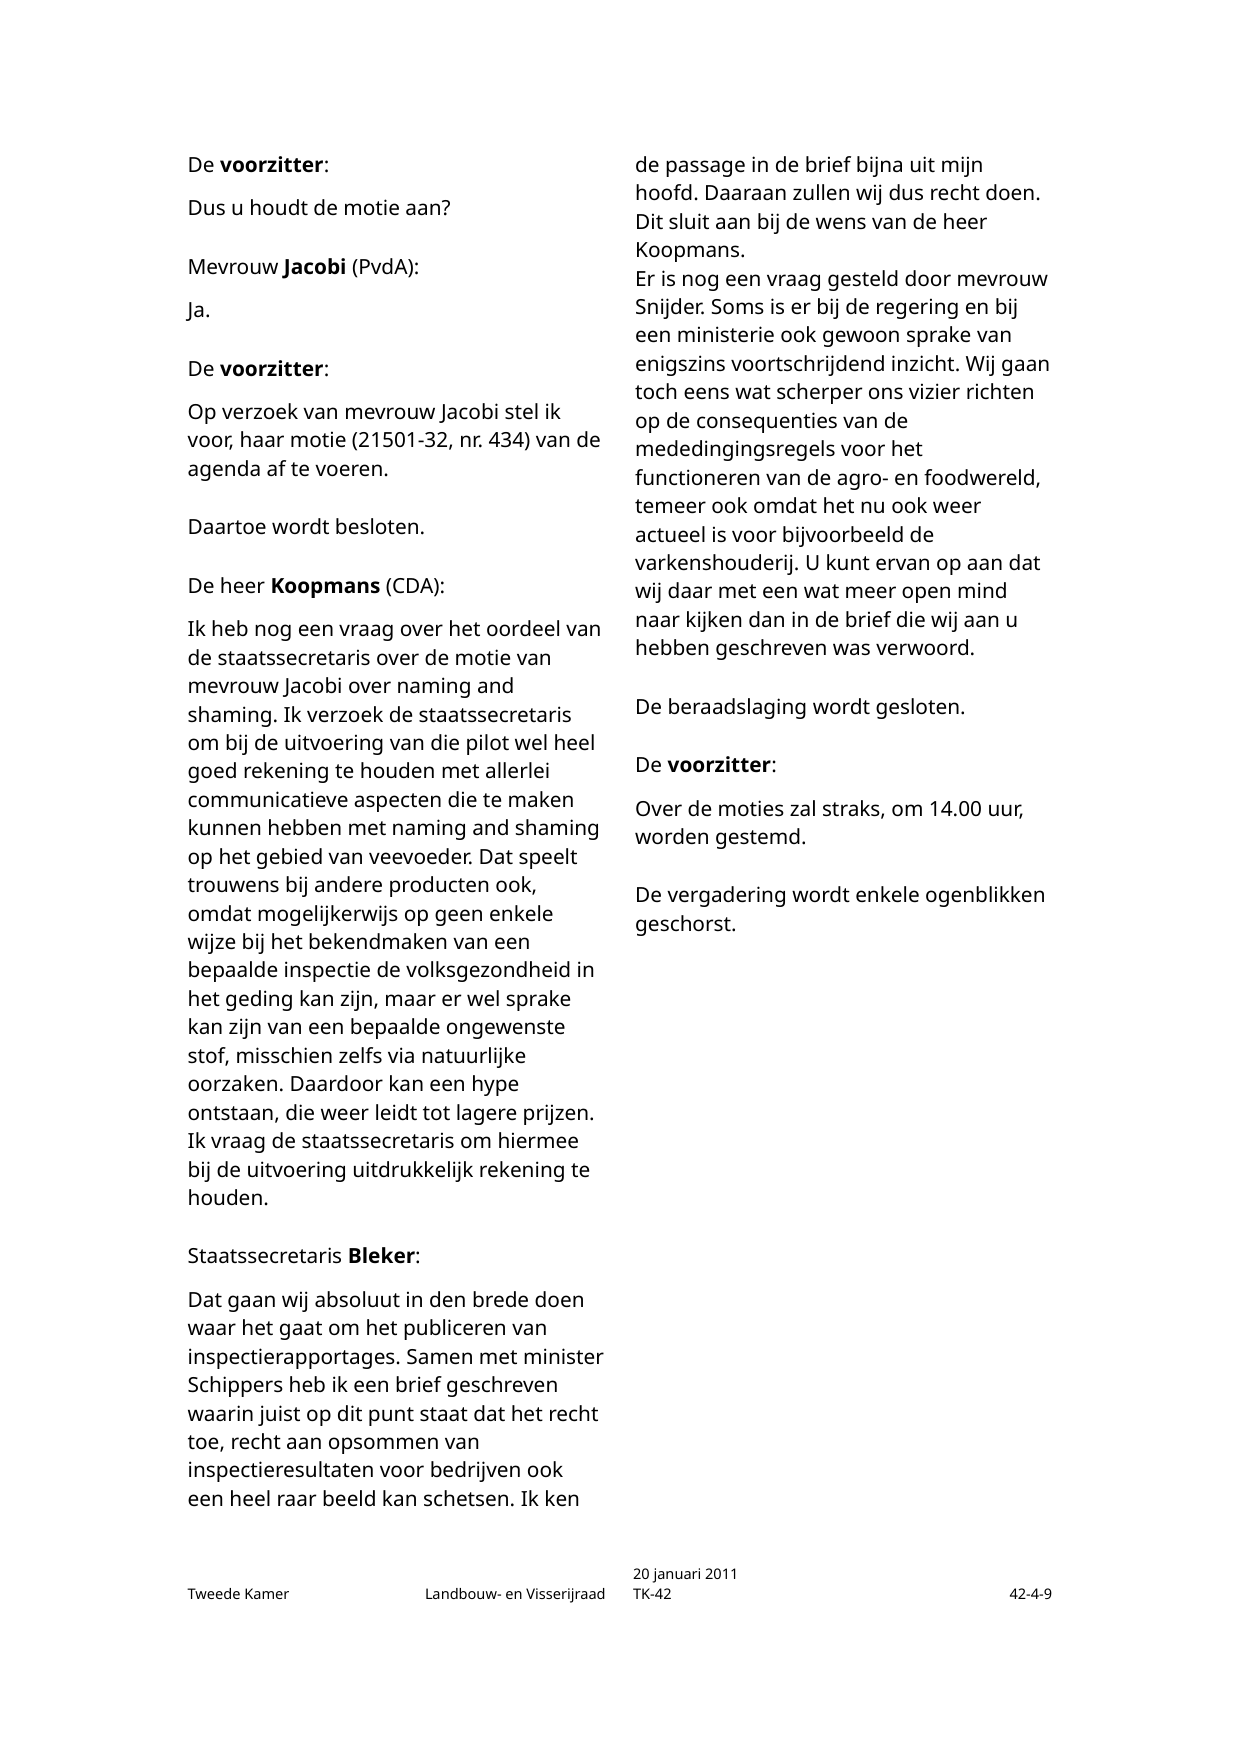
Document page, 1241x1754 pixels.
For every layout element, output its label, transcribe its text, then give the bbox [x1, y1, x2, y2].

text Daartoe wordt besloten. [187, 512, 605, 541]
text Op verzoek van mevrouw Jacobi stel ik voor, haar motie (21501-32, nr. 434) van de agenda af te voeren. [187, 397, 605, 482]
text De voorzitter: [187, 150, 605, 178]
text De beraadslaging wordt gesloten. [635, 692, 1053, 720]
text Ja. [187, 295, 605, 324]
text Mevrouw Jacobi (PvdA): [187, 252, 605, 280]
text Dat gaan wij absoluut in den brede doen waar het gaat om het publiceren van inspectierapportages. Samen met minister Schippers heb ik een brief geschreven waarin juist op dit punt staat dat het recht toe, recht aan opsommen van inspectieresultaten voor bedrijven ook een heel raar beeld kan schetsen. Ik ken [187, 1285, 605, 1512]
text Staatssecretaris Bleker: [187, 1242, 605, 1270]
text Over de moties zal straks, om 14.00 uur, worden gestemd. [635, 794, 1053, 851]
text De voorzitter: [187, 354, 605, 382]
text De vergadering wordt enkele ogenblikken geschorst. [635, 881, 1053, 937]
text de passage in de brief bijna uit mijn hoofd. Daaraan zullen wij dus recht doen. Dit sluit aan bij de wens van de heer Koopmans. [635, 150, 1053, 264]
text De heer Koopmans (CDA): [187, 571, 605, 599]
text De voorzitter: [635, 750, 1053, 779]
text Dus u houdt de motie aan? [187, 193, 605, 222]
text Er is nog een vraag gesteld door mevrouw Snijder. Soms is er bij de regering en bij een ministerie ook gewoon sprake van enigszins voortschrijdend inzicht. Wij gaan toch eens wat scherper ons vizier richten op de consequenties van de mededingingsregels voor het functioneren van de agro- en foodwereld, temeer ook omdat het nu ook weer actueel is voor bijvoorbeeld de varkenshouderij. U kunt ervan op aan dat wij daar met een wat meer open mind naar kijken dan in de brief die wij aan u hebben geschreven was verwoord. [635, 264, 1053, 662]
text Ik heb nog een vraag over het oordeel van de staatssecretaris over de motie van mevrouw Jacobi over naming and shaming. Ik verzoek de staatssecretaris om bij de uitvoering van die pilot wel heel goed rekening te houden met allerlei communicatieve aspecten die te maken kunnen hebben met naming and shaming op het gebied van veevoeder. Dat speelt trouwens bij andere producten ook, omdat mogelijkerwijs op geen enkele wijze bij het bekendmaken van een bepaalde inspectie de volksgezondheid in het geding kan zijn, maar er wel sprake kan zijn van een bepaalde ongewenste stof, misschien zelfs via natuurlijke oorzaken. Daardoor kan een hype ontstaan, die weer leidt tot lagere prijzen. Ik vraag de staatssecretaris om hiermee bij de uitvoering uitdrukkelijk rekening te houden. [187, 614, 605, 1212]
